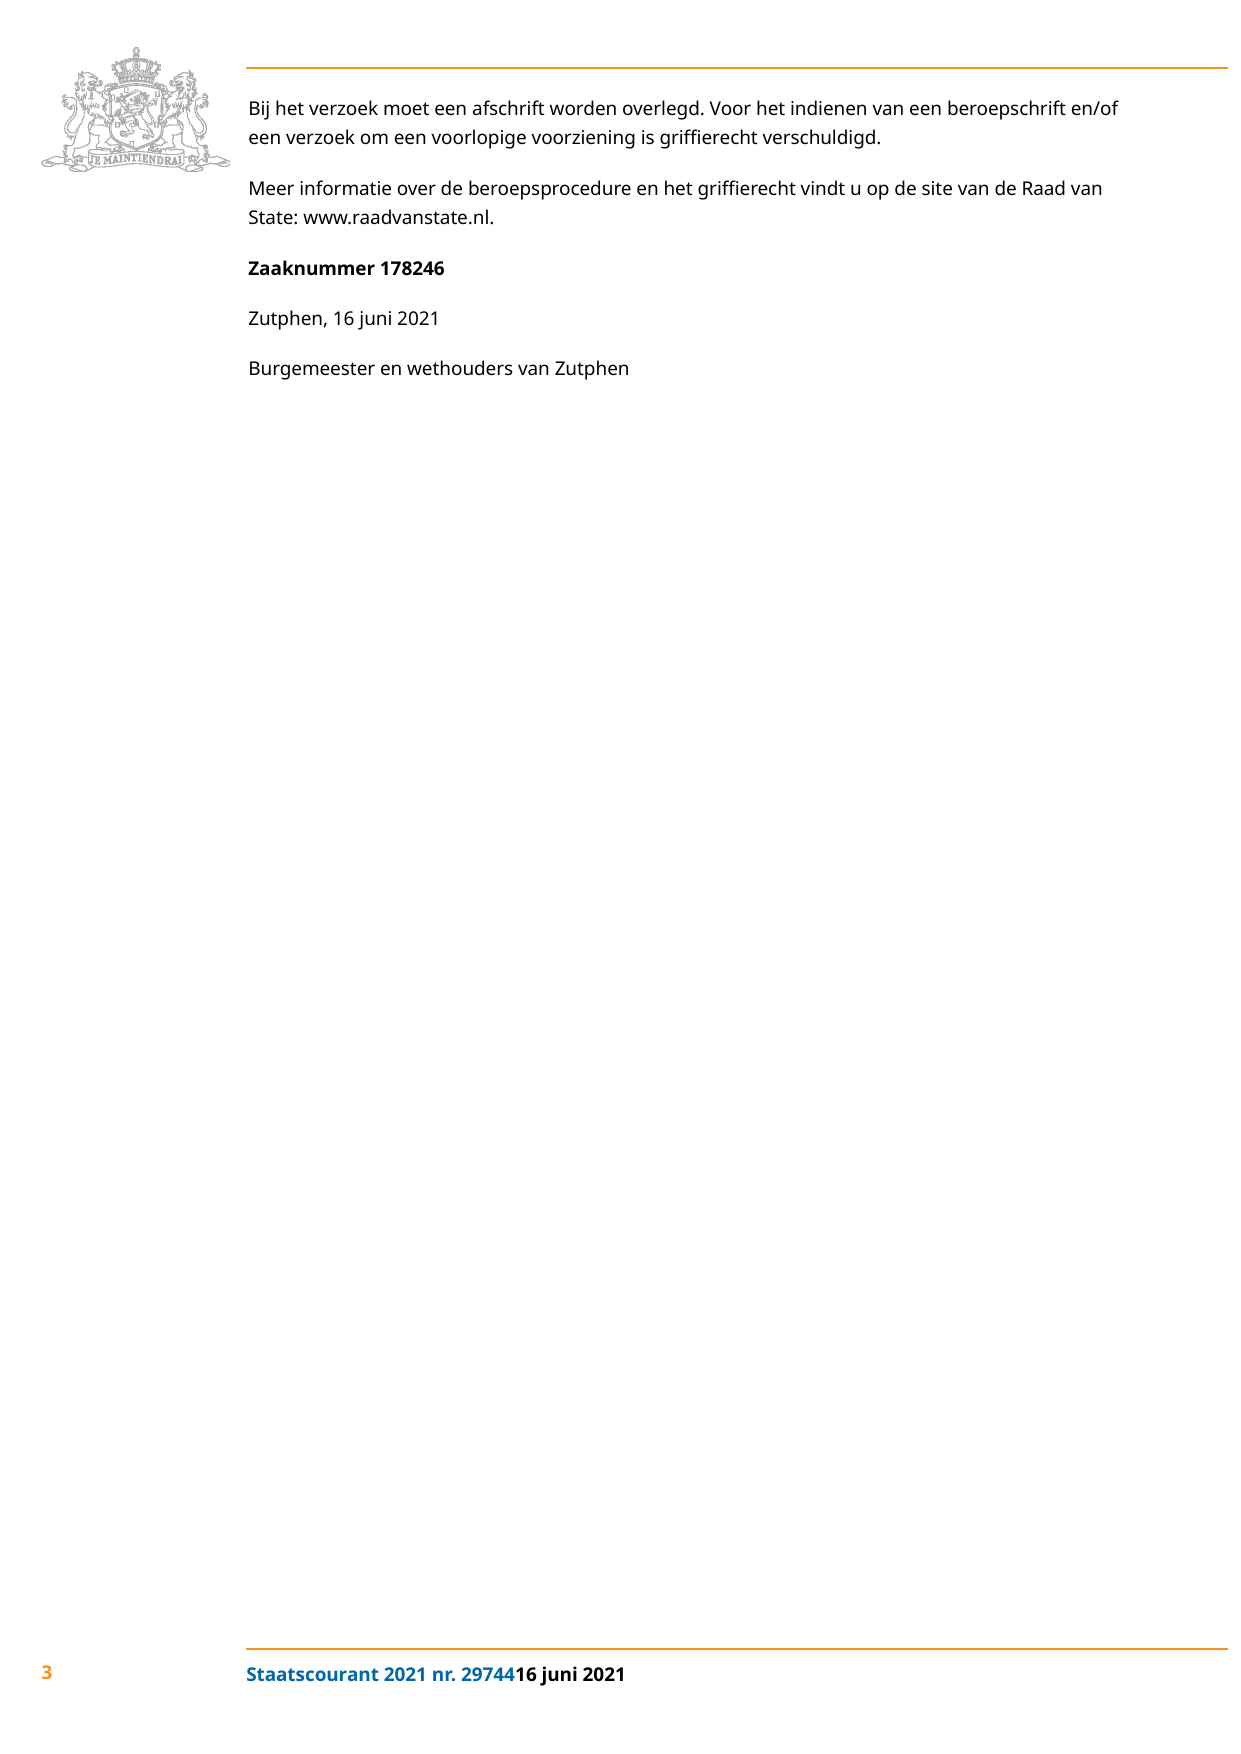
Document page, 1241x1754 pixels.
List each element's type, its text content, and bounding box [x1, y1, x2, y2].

picture [41, 47, 231, 172]
text Meer informatie over de beroepsprocedure en het griffierecht vindt u op de site van de Raad van State: www.raadvanstate.nl. [248, 175, 1152, 230]
text Burgemeester en wethouders van Zutphen [248, 356, 1152, 381]
text Zaaknummer 178246 [248, 255, 1152, 281]
text Zutphen, 16 juni 2021 [248, 305, 1152, 331]
text Bij het verzoek moet een afschrift worden overlegd. Voor het indienen van een beroepschrift en/of een verzoek om een voorlopige voorziening is griffierecht verschuldigd. [248, 95, 1152, 150]
